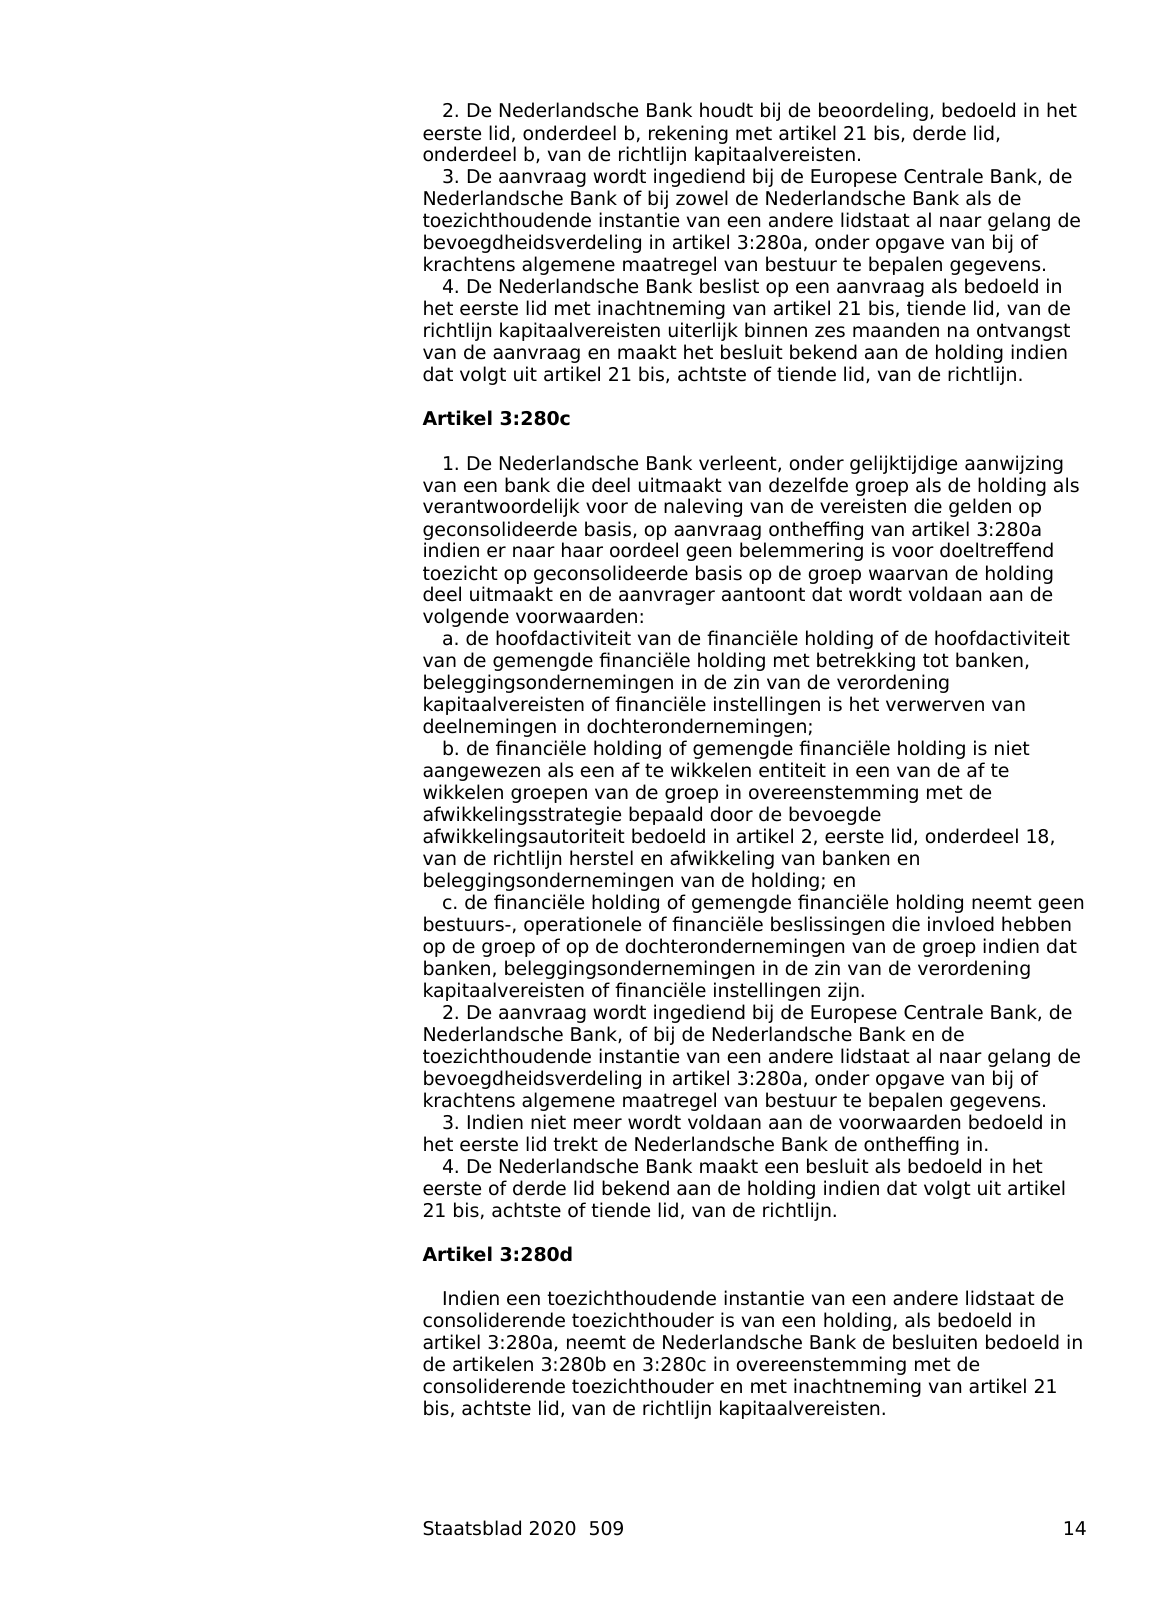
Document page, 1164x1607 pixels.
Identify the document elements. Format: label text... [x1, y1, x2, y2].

subtitle Artikel 3:280d [422, 1244, 1087, 1266]
text 3. Indien niet meer wordt voldaan aan de voorwaarden bedoeld in het eerste lid trekt de Nederlandsche Bank de ontheffing in. [422, 1112, 1087, 1156]
text c. de financiële holding of gemengde financiële holding neemt geen bestuurs-, operationele of financiële beslissingen die invloed hebben op de groep of op de dochterondernemingen van de groep indien dat banken, beleggingsondernemingen in de zin van de verordening kapitaalvereisten of financiële instellingen zijn. [422, 892, 1087, 1002]
text 4. De Nederlandsche Bank beslist op een aanvraag als bedoeld in het eerste lid met inachtneming van artikel 21 bis, tiende lid, van de richtlijn kapitaalvereisten uiterlijk binnen zes maanden na ontvangst van de aanvraag en maakt het besluit bekend aan de holding indien dat volgt uit artikel 21 bis, achtste of tiende lid, van de richtlijn. [422, 276, 1087, 386]
text 4. De Nederlandsche Bank maakt een besluit als bedoeld in het eerste of derde lid bekend aan de holding indien dat volgt uit artikel 21 bis, achtste of tiende lid, van de richtlijn. [422, 1156, 1087, 1222]
text 2. De aanvraag wordt ingediend bij de Europese Centrale Bank, de Nederlandsche Bank, of bij de Nederlandsche Bank en de toezichthoudende instantie van een andere lidstaat al naar gelang de bevoegdheidsverdeling in artikel 3:280a, onder opgave van bij of krachtens algemene maatregel van bestuur te bepalen gegevens. [422, 1002, 1087, 1112]
text Indien een toezichthoudende instantie van een andere lidstaat de consoliderende toezichthouder is van een holding, als bedoeld in artikel 3:280a, neemt de Nederlandsche Bank de besluiten bedoeld in de artikelen 3:280b en 3:280c in overeenstemming met de consoliderende toezichthouder en met inachtneming van artikel 21 bis, achtste lid, van de richtlijn kapitaalvereisten. [422, 1288, 1087, 1420]
subtitle Artikel 3:280c [422, 408, 1087, 430]
text a. de hoofdactiviteit van de financiële holding of de hoofdactiviteit van de gemengde financiële holding met betrekking tot banken, beleggingsondernemingen in de zin van de verordening kapitaalvereisten of financiële instellingen is het verwerven van deelnemingen in dochterondernemingen; [422, 628, 1087, 738]
text b. de financiële holding of gemengde financiële holding is niet aangewezen als een af te wikkelen entiteit in een van de af te wikkelen groepen van de groep in overeenstemming met de afwikkelingsstrategie bepaald door de bevoegde afwikkelingsautoriteit bedoeld in artikel 2, eerste lid, onderdeel 18, van de richtlijn herstel en afwikkeling van banken en beleggingsondernemingen van de holding; en [422, 738, 1087, 892]
text 3. De aanvraag wordt ingediend bij de Europese Centrale Bank, de Nederlandsche Bank of bij zowel de Nederlandsche Bank als de toezichthoudende instantie van een andere lidstaat al naar gelang de bevoegdheidsverdeling in artikel 3:280a, onder opgave van bij of krachtens algemene maatregel van bestuur te bepalen gegevens. [422, 166, 1087, 276]
text 1. De Nederlandsche Bank verleent, onder gelijktijdige aanwijzing van een bank die deel uitmaakt van dezelfde groep als de holding als verantwoordelijk voor de naleving van de vereisten die gelden op geconsolideerde basis, op aanvraag ontheffing van artikel 3:280a indien er naar haar oordeel geen belemmering is voor doeltreffend toezicht op geconsolideerde basis op de groep waarvan de holding deel uitmaakt en de aanvrager aantoont dat wordt voldaan aan de volgende voorwaarden: [422, 452, 1087, 628]
text 2. De Nederlandsche Bank houdt bij de beoordeling, bedoeld in het eerste lid, onderdeel b, rekening met artikel 21 bis, derde lid, onderdeel b, van de richtlijn kapitaalvereisten. [422, 100, 1087, 166]
